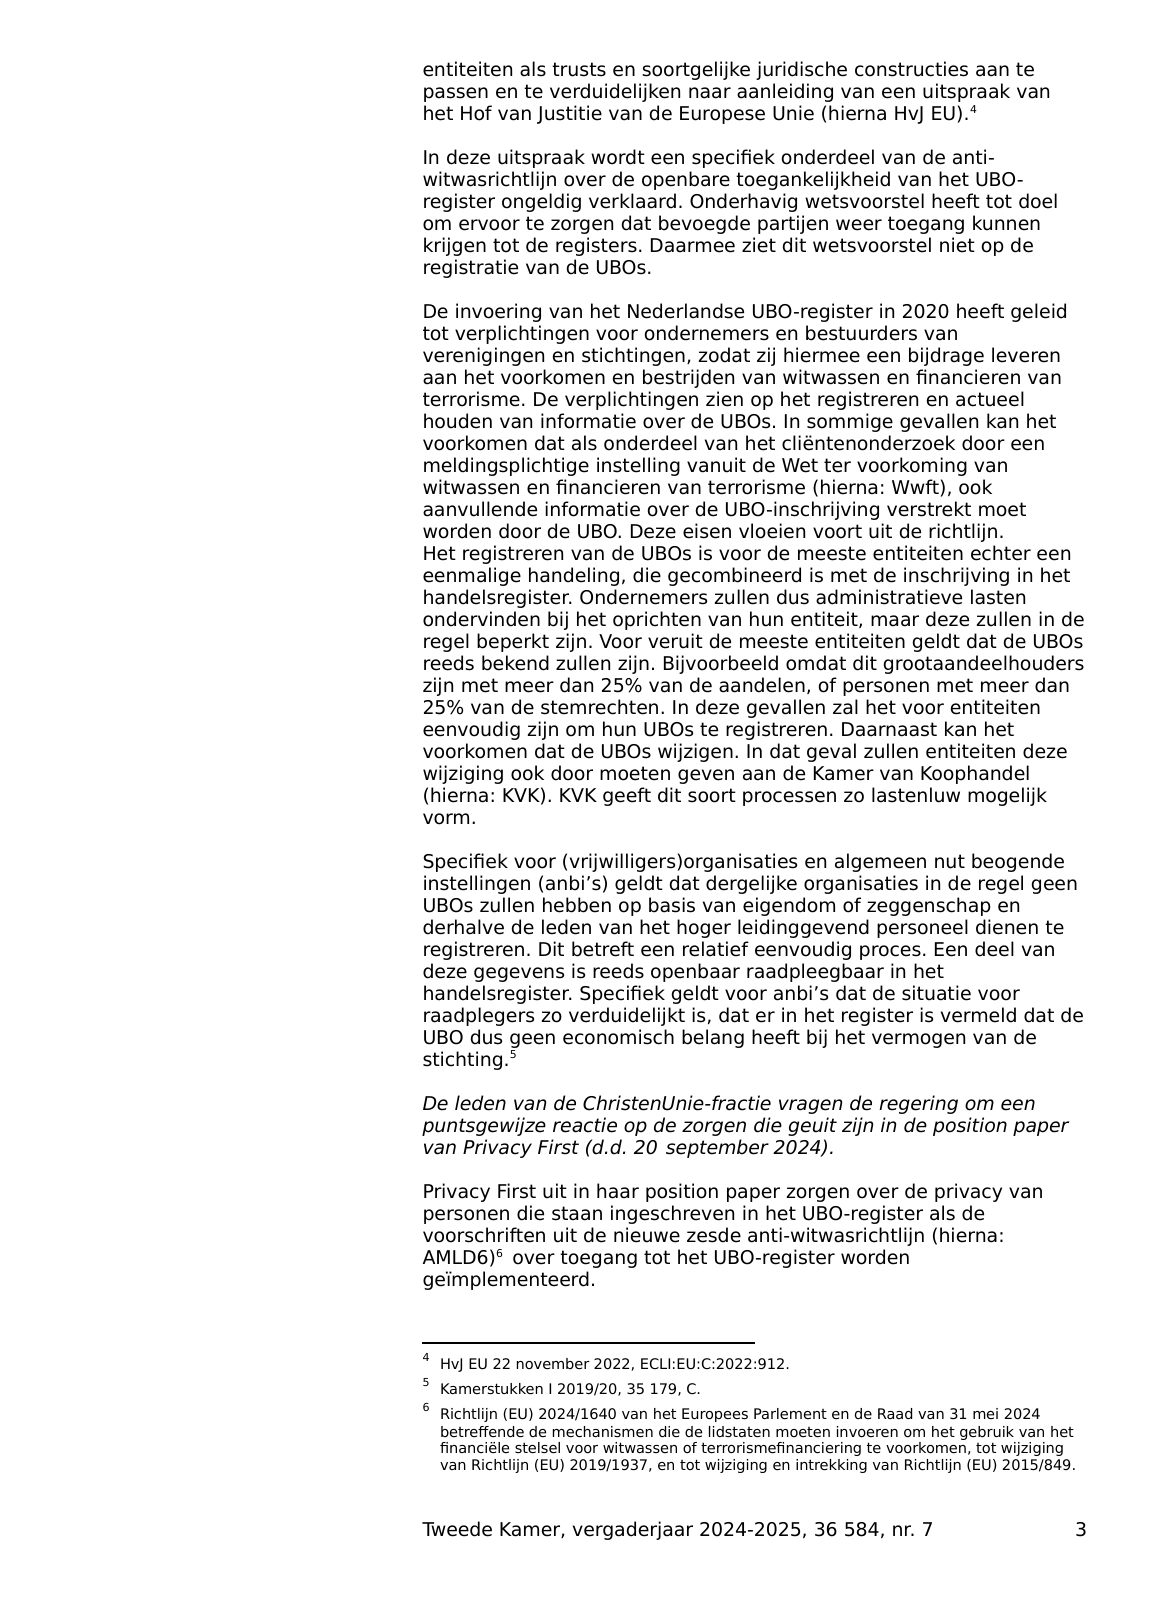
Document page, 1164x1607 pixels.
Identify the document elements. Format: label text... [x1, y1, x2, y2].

text Privacy First uit in haar position paper zorgen over de privacy van personen die staan ingeschreven in het UBO-register als de voorschriften uit de nieuwe zesde anti-witwasrichtlijn (hierna: AMLD6) over toegang tot het UBO-register worden geïmplementeerd. [422, 1181, 1087, 1291]
text Richtlijn (EU) 2024/1640 van het Europees Parlement en de Raad van 31 mei 2024 betreffende de mechanismen die de lidstaten moeten invoeren om het gebruik van het financiële stelsel voor witwassen of terrorismefinanciering te voorkomen, tot wijziging van Richtlijn (EU) 2019/1937, en tot wijziging en intrekking van Richtlijn (EU) 2015/849. [422, 1402, 1087, 1474]
text Specifiek voor (vrijwilligers)organisaties en algemeen nut beogende instellingen (anbi’s) geldt dat dergelijke organisaties in de regel geen UBOs zullen hebben op basis van eigendom of zeggenschap en derhalve de leden van het hoger leidinggevend personeel dienen te registreren. Dit betreft een relatief eenvoudig proces. Een deel van deze gegevens is reeds openbaar raadpleegbaar in het handelsregister. Specifiek geldt voor anbi’s dat de situatie voor raadplegers zo verduidelijkt is, dat er in het register is vermeld dat de UBO dus geen economisch belang heeft bij het vermogen van de stichting. [422, 851, 1087, 1071]
text In deze uitspraak wordt een specifiek onderdeel van de anti-witwasrichtlijn over de openbare toegankelijkheid van het UBO-register ongeldig verklaard. Onderhavig wetsvoorstel heeft tot doel om ervoor te zorgen dat bevoegde partijen weer toegang kunnen krijgen tot de registers. Daarmee ziet dit wetsvoorstel niet op de registratie van de UBOs. [422, 147, 1087, 279]
text Kamerstukken I 2019/20, 35 179, C. [422, 1377, 1087, 1399]
text HvJ EU 22 november 2022, ECLI:EU:C:2022:912. [422, 1352, 1087, 1374]
text De invoering van het Nederlandse UBO-register in 2020 heeft geleid tot verplichtingen voor ondernemers en bestuurders van verenigingen en stichtingen, zodat zij hiermee een bijdrage leveren aan het voorkomen en bestrijden van witwassen en financieren van terrorisme. De verplichtingen zien op het registreren en actueel houden van informatie over de UBOs. In sommige gevallen kan het voorkomen dat als onderdeel van het cliëntenonderzoek door een meldingsplichtige instelling vanuit de Wet ter voorkoming van witwassen en financieren van terrorisme (hierna: Wwft), ook aanvullende informatie over de UBO-inschrijving verstrekt moet worden door de UBO. Deze eisen vloeien voort uit de richtlijn. [422, 301, 1087, 543]
text De leden van de ChristenUnie-fractie vragen de regering om een puntsgewijze reactie op de zorgen die geuit zijn in de position paper van Privacy First (d.d. 20 september 2024). [422, 1093, 1087, 1159]
text entiteiten als trusts en soortgelijke juridische constructies aan te passen en te verduidelijken naar aanleiding van een uitspraak van het Hof van Justitie van de Europese Unie (hierna HvJ EU). [422, 59, 1087, 125]
text Het registreren van de UBOs is voor de meeste entiteiten echter een eenmalige handeling, die gecombineerd is met de inschrijving in het handelsregister. Ondernemers zullen dus administratieve lasten ondervinden bij het oprichten van hun entiteit, maar deze zullen in de regel beperkt zijn. Voor veruit de meeste entiteiten geldt dat de UBOs reeds bekend zullen zijn. Bijvoorbeeld omdat dit grootaandeelhouders zijn met meer dan 25% van de aandelen, of personen met meer dan 25% van de stemrechten. In deze gevallen zal het voor entiteiten eenvoudig zijn om hun UBOs te registreren. Daarnaast kan het voorkomen dat de UBOs wijzigen. In dat geval zullen entiteiten deze wijziging ook door moeten geven aan de Kamer van Koophandel (hierna: KVK). KVK geeft dit soort processen zo lastenluw mogelijk vorm. [422, 543, 1087, 829]
